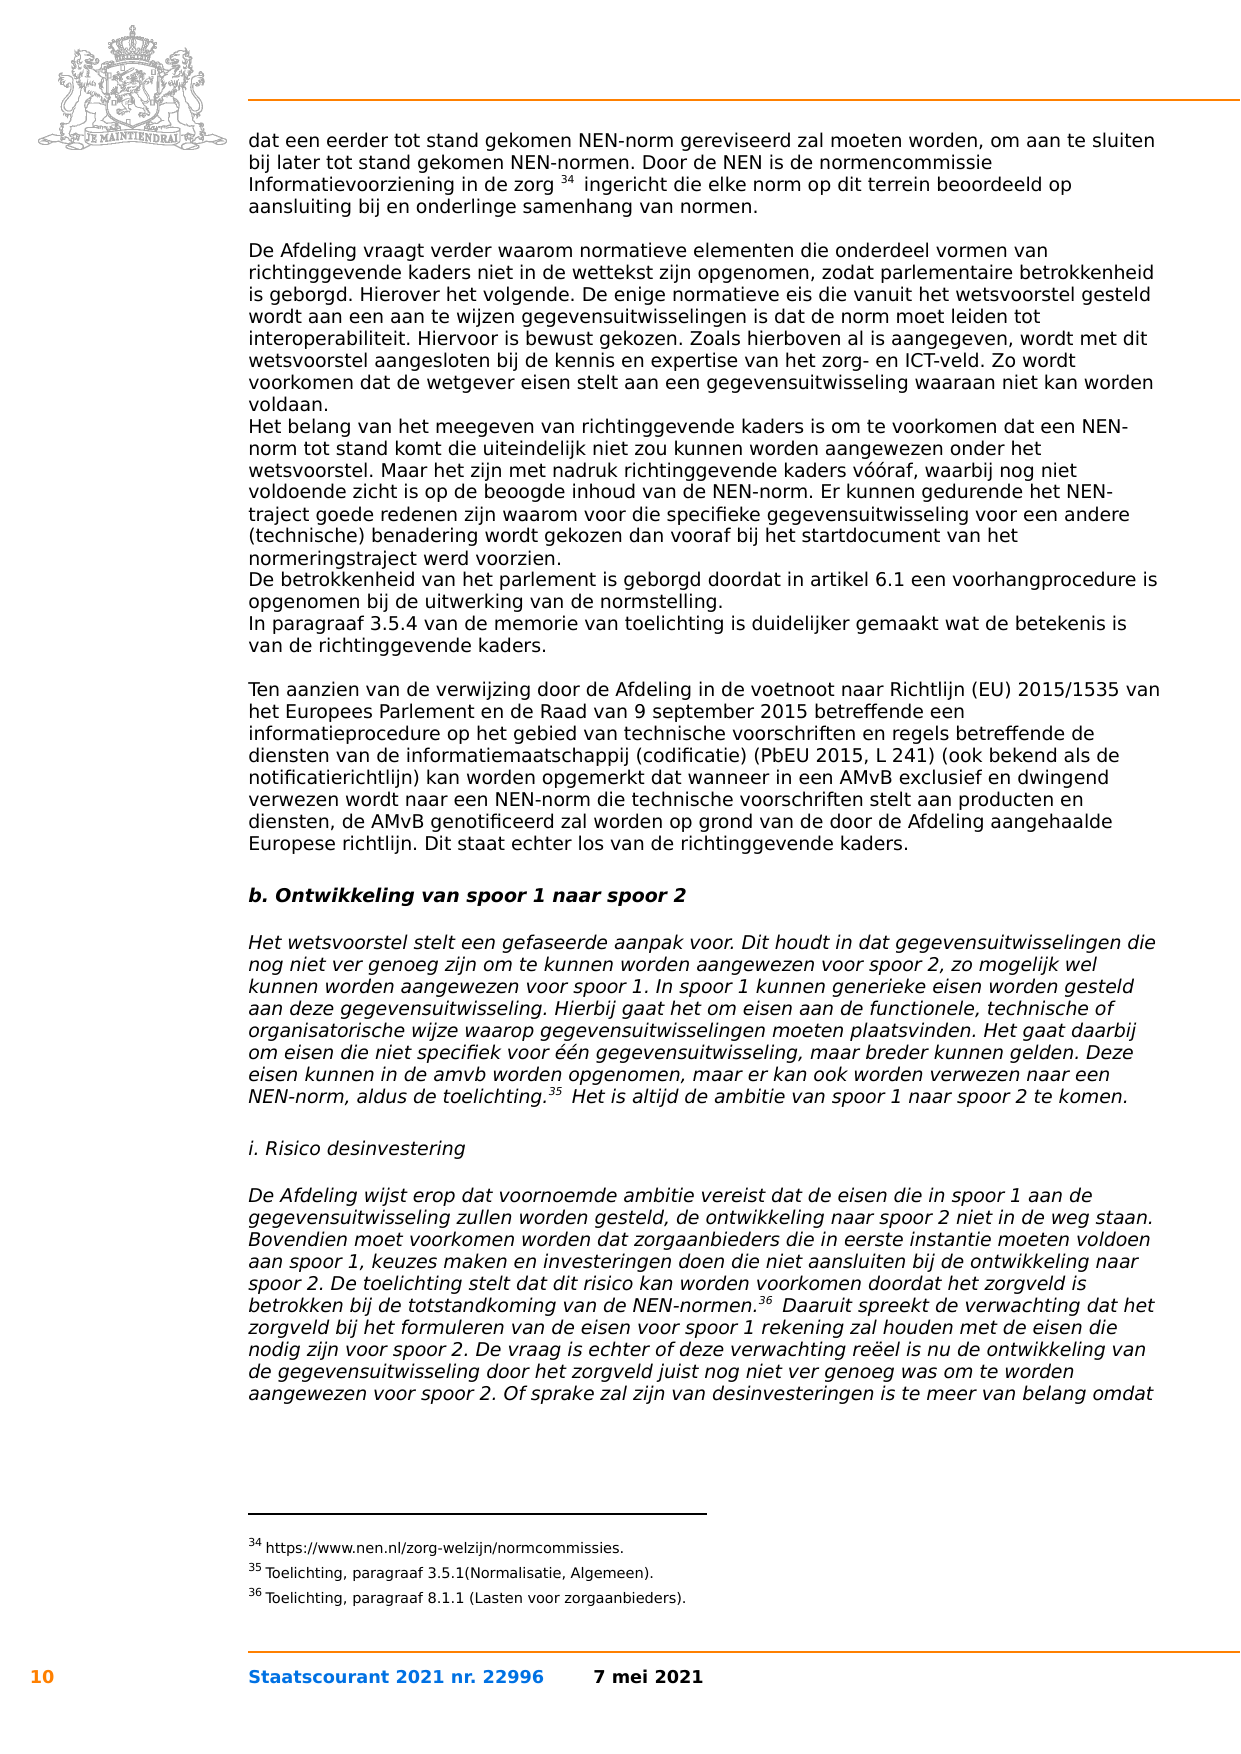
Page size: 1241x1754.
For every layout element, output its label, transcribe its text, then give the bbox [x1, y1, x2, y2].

picture [38, 25, 227, 150]
text Ten aanzien van de verwijzing door de Afdeling in de voetnoot naar Richtlijn (EU) 2015/1535 van het Europees Parlement en de Raad van 9 september 2015 betreffende een informatieprocedure op het gebied van technische voorschriften en regels betreffende de diensten van de informatiemaatschappij (codificatie) (PbEU 2015, L 241) (ook bekend als de notificatierichtlijn) kan worden opgemerkt dat wanneer in een AMvB exclusief en dwingend verwezen wordt naar een NEN-norm die technische voorschriften stelt aan producten en diensten, de AMvB genotificeerd zal worden op grond van de door de Afdeling aangehaalde Europese richtlijn. Dit staat echter los van de richtinggevende kaders. [248, 679, 1163, 855]
text Het belang van het meegeven van richtinggevende kaders is om te voorkomen dat een NEN-norm tot stand komt die uiteindelijk niet zou kunnen worden aangewezen onder het wetsvoorstel. Maar het zijn met nadruk richtinggevende kaders vóóraf, waarbij nog niet voldoende zicht is op de beoogde inhoud van de NEN-norm. Er kunnen gedurende het NEN-traject goede redenen zijn waarom voor die specifieke gegevensuitwisseling voor een andere (technische) benadering wordt gekozen dan vooraf bij het startdocument van het normeringstraject werd voorzien. [248, 416, 1163, 569]
text In paragraaf 3.5.4 van de memorie van toelichting is duidelijker gemaakt wat de betekenis is van de richtinggevende kaders. [248, 613, 1163, 657]
text dat een eerder tot stand gekomen NEN-norm gereviseerd zal moeten worden, om aan te sluiten bij later tot stand gekomen NEN-normen. Door de NEN is de normencommissie Informatievoorziening in de zorg ingericht die elke norm op dit terrein beoordeeld op aansluiting bij en onderlinge samenhang van normen. [248, 130, 1163, 218]
text Toelichting, paragraaf 8.1.1 (Lasten voor zorgaanbieders). [248, 1586, 1163, 1608]
text Toelichting, paragraaf 3.5.1(Normalisatie, Algemeen). [248, 1561, 1163, 1583]
subtitle i. Risico desinvestering [248, 1138, 1163, 1160]
text https://www.nen.nl/zorg-welzijn/normcommissies. [248, 1536, 1163, 1558]
text De Afdeling wijst erop dat voornoemde ambitie vereist dat de eisen die in spoor 1 aan de gegevensuitwisseling zullen worden gesteld, de ontwikkeling naar spoor 2 niet in de weg staan. Bovendien moet voorkomen worden dat zorgaanbieders die in eerste instantie moeten voldoen aan spoor 1, keuzes maken en investeringen doen die niet aansluiten bij de ontwikkeling naar spoor 2. De toelichting stelt dat dit risico kan worden voorkomen doordat het zorgveld is betrokken bij de totstandkoming van de NEN-normen. Daaruit spreekt de verwachting dat het zorgveld bij het formuleren van de eisen voor spoor 1 rekening zal houden met de eisen die nodig zijn voor spoor 2. De vraag is echter of deze verwachting reëel is nu de ontwikkeling van de gegevensuitwisseling door het zorgveld juist nog niet ver genoeg was om te worden aangewezen voor spoor 2. Of sprake zal zijn van desinvesteringen is te meer van belang omdat [248, 1185, 1163, 1404]
text De Afdeling vraagt verder waarom normatieve elementen die onderdeel vormen van richtinggevende kaders niet in de wettekst zijn opgenomen, zodat parlementaire betrokkenheid is geborgd. Hierover het volgende. De enige normatieve eis die vanuit het wetsvoorstel gesteld wordt aan een aan te wijzen gegevensuitwisselingen is dat de norm moet leiden tot interoperabiliteit. Hiervoor is bewust gekozen. Zoals hierboven al is aangegeven, wordt met dit wetsvoorstel aangesloten bij de kennis en expertise van het zorg- en ICT-veld. Zo wordt voorkomen dat de wetgever eisen stelt aan een gegevensuitwisseling waaraan niet kan worden voldaan. [248, 240, 1163, 416]
subtitle b. Ontwikkeling van spoor 1 naar spoor 2 [248, 885, 1163, 907]
text De betrokkenheid van het parlement is geborgd doordat in artikel 6.1 een voorhangprocedure is opgenomen bij de uitwerking van de normstelling. [248, 569, 1163, 613]
text Het wetsvoorstel stelt een gefaseerde aanpak voor. Dit houdt in dat gegevensuitwisselingen die nog niet ver genoeg zijn om te kunnen worden aangewezen voor spoor 2, zo mogelijk wel kunnen worden aangewezen voor spoor 1. In spoor 1 kunnen generieke eisen worden gesteld aan deze gegevensuitwisseling. Hierbij gaat het om eisen aan de functionele, technische of organisatorische wijze waarop gegevensuitwisselingen moeten plaatsvinden. Het gaat daarbij om eisen die niet specifiek voor één gegevensuitwisseling, maar breder kunnen gelden. Deze eisen kunnen in de amvb worden opgenomen, maar er kan ook worden verwezen naar een NEN-norm, aldus de toelichting. Het is altijd de ambitie van spoor 1 naar spoor 2 te komen. [248, 932, 1163, 1108]
